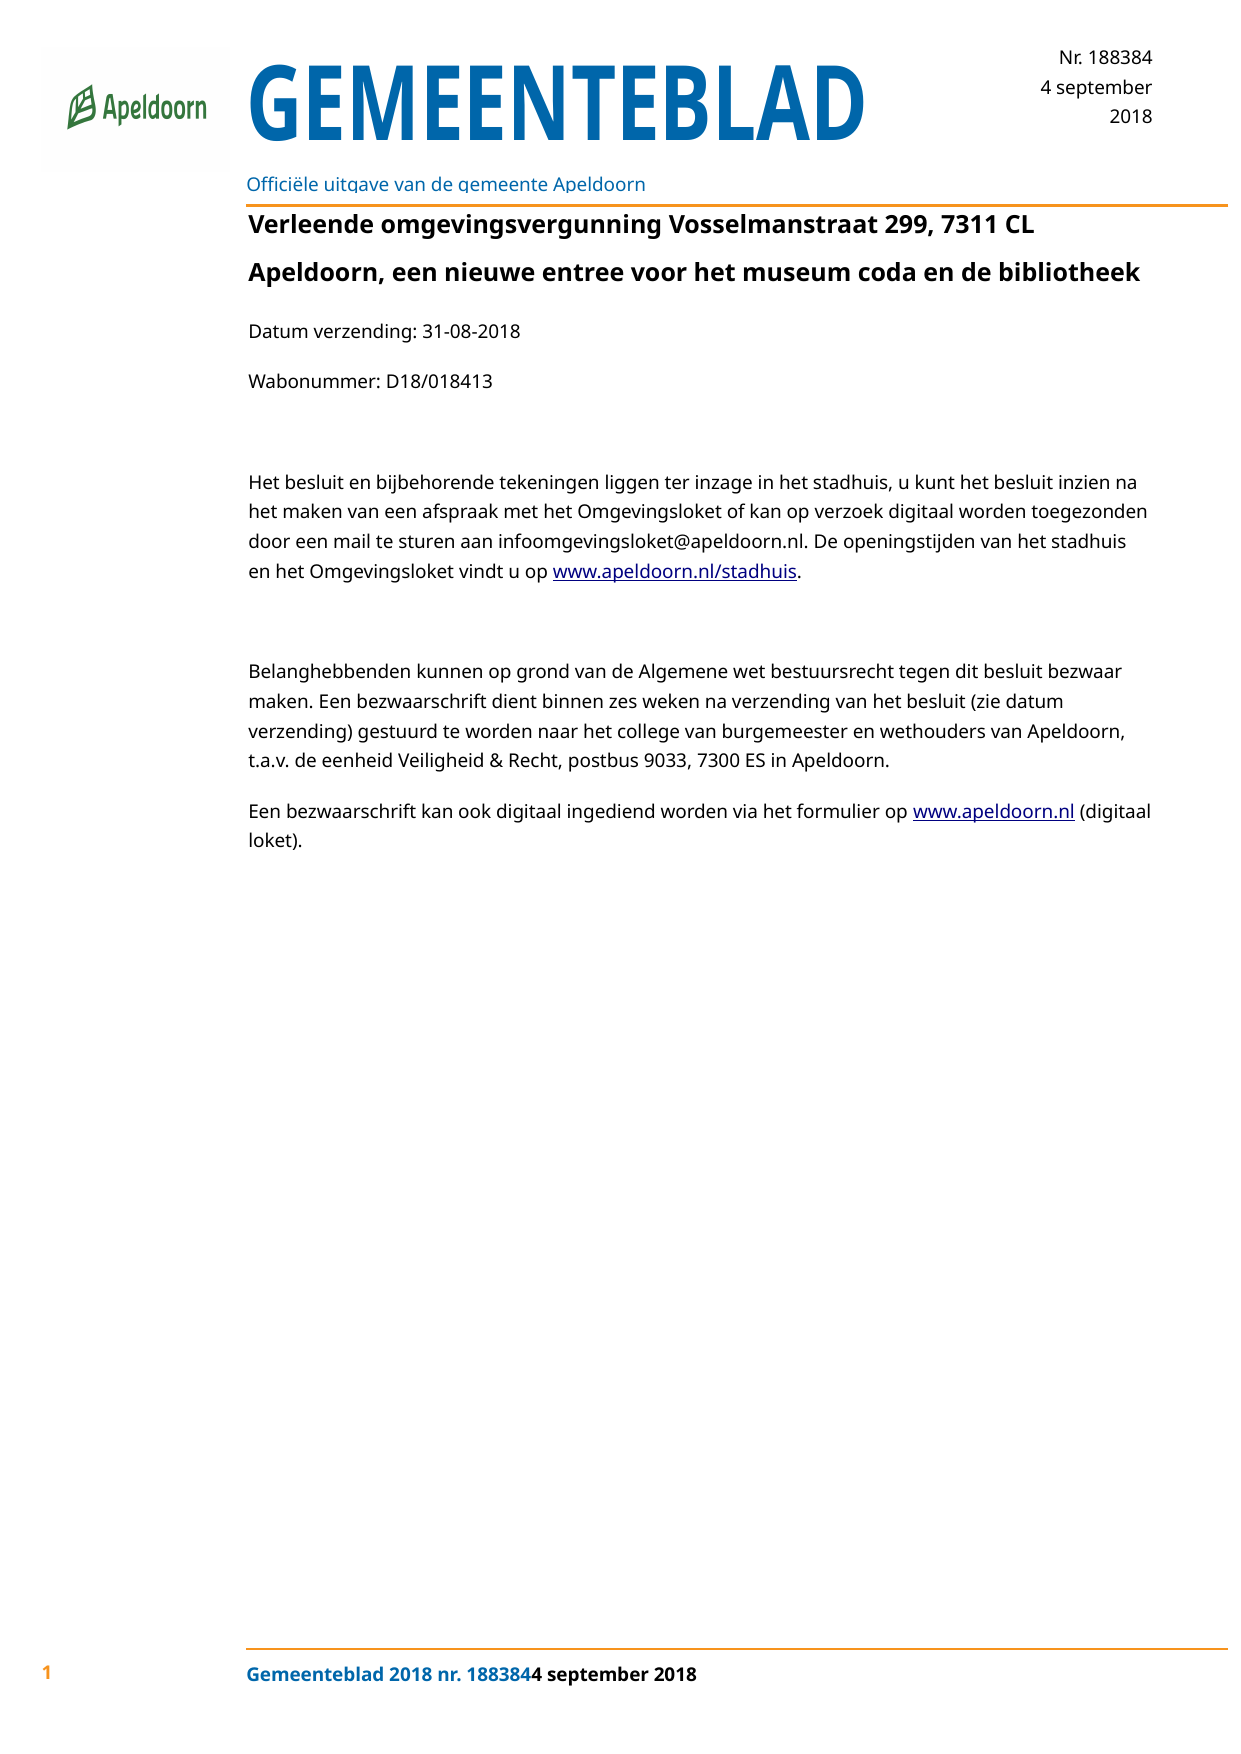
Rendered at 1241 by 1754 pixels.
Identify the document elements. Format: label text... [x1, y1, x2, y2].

text Datum verzending: 31-08-2018 [248, 318, 1152, 344]
text Een bezwaarschrift kan ook digitaal ingediend worden via het formulier op www.apeldoorn.nl (digitaal loket). [248, 798, 1152, 853]
text Belanghebbenden kunnen op grond van de Algemene wet bestuursrecht tegen dit besluit bezwaar maken. Een bezwaarschrift dient binnen zes weken na verzending van het besluit (zie datum verzending) gestuurd te worden naar het college van burgemeester en wethouders van Apeldoorn, t.a.v. de eenheid Veiligheid & Recht, postbus 9033, 7300 ES in Apeldoorn. [248, 659, 1152, 773]
text Wabonummer: D18/018413 [248, 368, 1152, 394]
text Verleende omgevingsvergunning Vosselmanstraat 299, 7311 CL Apeldoorn, een nieuwe entree voor het museum coda en de bibliotheek [248, 207, 1152, 288]
text Het besluit en bijbehorende tekeningen liggen ter inzage in het stadhuis, u kunt het besluit inzien na het maken van een afspraak met het Omgevingsloket of kan op verzoek digitaal worden toegezonden door een mail te sturen aan infoomgevingsloket@apeldoorn.nl. De openingstijden van het stadhuis en het Omgevingsloket vindt u op www.apeldoorn.nl/stadhuis. [248, 469, 1152, 584]
picture [41, 47, 231, 172]
